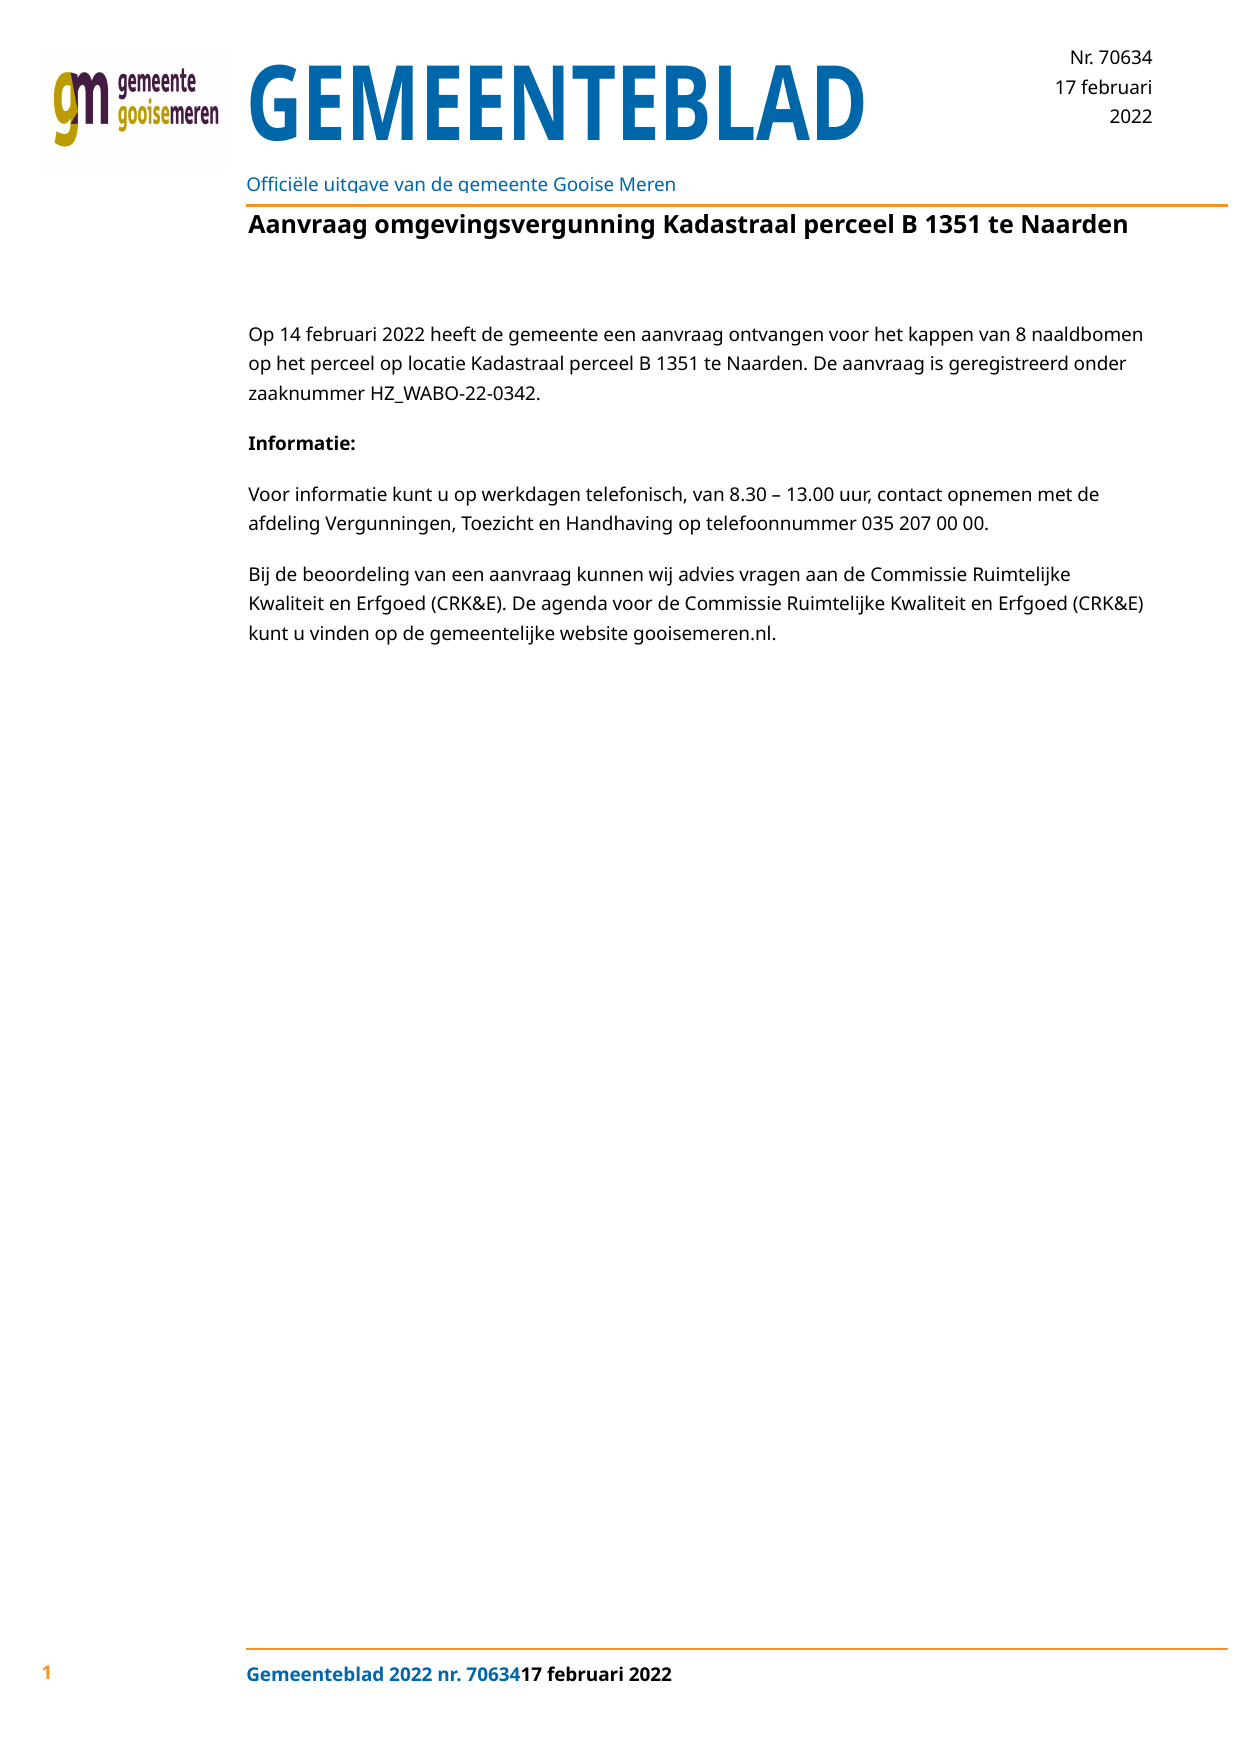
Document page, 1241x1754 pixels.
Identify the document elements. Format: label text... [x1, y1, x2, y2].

text Op 14 februari 2022 heeft de gemeente een aanvraag ontvangen voor het kappen van 8 naaldbomen op het perceel op locatie Kadastraal perceel B 1351 te Naarden. De aanvraag is geregistreerd onder zaaknummer HZ_WABO-22-0342. [248, 321, 1152, 406]
picture [41, 47, 231, 172]
text Bij de beoordeling van een aanvraag kunnen wij advies vragen aan de Commissie Ruimtelijke Kwaliteit en Erfgoed (CRK&E). De agenda voor de Commissie Ruimtelijke Kwaliteit en Erfgoed (CRK&E) kunt u vinden op de gemeentelijke website gooisemeren.nl. [248, 561, 1152, 646]
text Informatie: [248, 430, 1152, 456]
text Aanvraag omgevingsvergunning Kadastraal perceel B 1351 te Naarden [248, 207, 1152, 241]
text Voor informatie kunt u op werkdagen telefonisch, van 8.30 – 13.00 uur, contact opnemen met de afdeling Vergunningen, Toezicht en Handhaving op telefoonnummer 035 207 00 00. [248, 481, 1152, 536]
